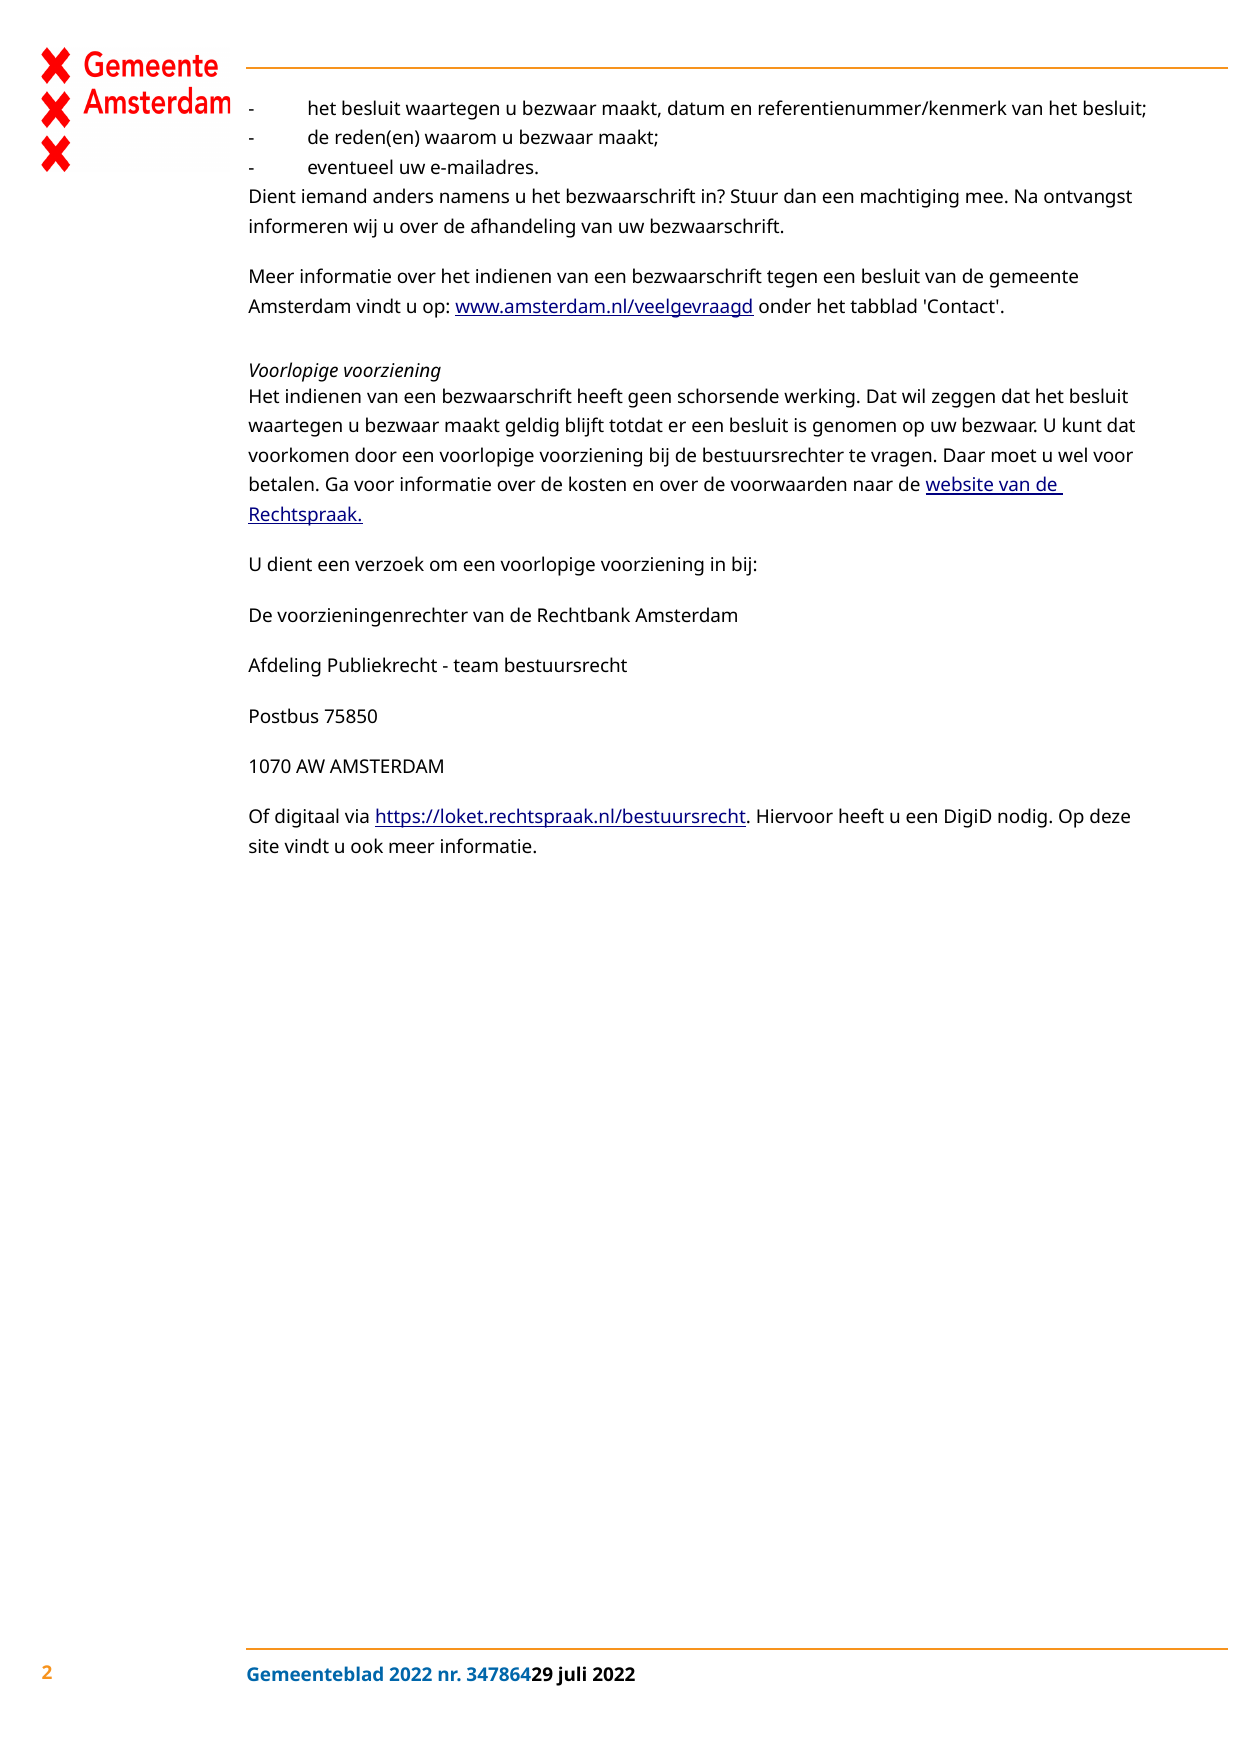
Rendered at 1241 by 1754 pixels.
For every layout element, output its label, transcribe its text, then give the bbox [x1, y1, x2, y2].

text Postbus 75850 [248, 703, 1152, 728]
text De voorzieningenrechter van de Rechtbank Amsterdam [248, 602, 1152, 628]
text Meer informatie over het indienen van een bezwaarschrift tegen een besluit van de gemeente Amsterdam vindt u op: www.amsterdam.nl/veelgevraagd onder het tabblad 'Contact'. [248, 263, 1152, 319]
text Voorlopige voorziening [248, 357, 1152, 383]
text 1070 AW AMSTERDAM [248, 753, 1152, 779]
list de reden(en) waarom u bezwaar maakt; [248, 124, 1152, 150]
text Afdeling Publiekrecht - team bestuursrecht [248, 652, 1152, 678]
picture [41, 47, 231, 172]
list eventueel uw e-mailadres. [248, 154, 1152, 180]
text Het indienen van een bezwaarschrift heeft geen schorsende werking. Dat wil zeggen dat het besluit waartegen u bezwaar maakt geldig blijft totdat er een besluit is genomen op uw bezwaar. U kunt dat voorkomen door een voorlopige voorziening bij de bestuursrechter te vragen. Daar moet u wel voor betalen. Ga voor informatie over de kosten en over de voorwaarden naar de website van de Rechtspraak. [248, 383, 1152, 527]
text Of digitaal via https://loket.rechtspraak.nl/bestuursrecht. Hiervoor heeft u een DigiD nodig. Op deze site vindt u ook meer informatie. [248, 804, 1152, 859]
list het besluit waartegen u bezwaar maakt, datum en referentienummer/kenmerk van het besluit; [248, 95, 1152, 121]
text U dient een verzoek om een voorlopige voorziening in bij: [248, 552, 1152, 577]
text Dient iemand anders namens u het bezwaarschrift in? Stuur dan een machtiging mee. Na ontvangst informeren wij u over de afhandeling van uw bezwaarschrift. [248, 183, 1152, 239]
